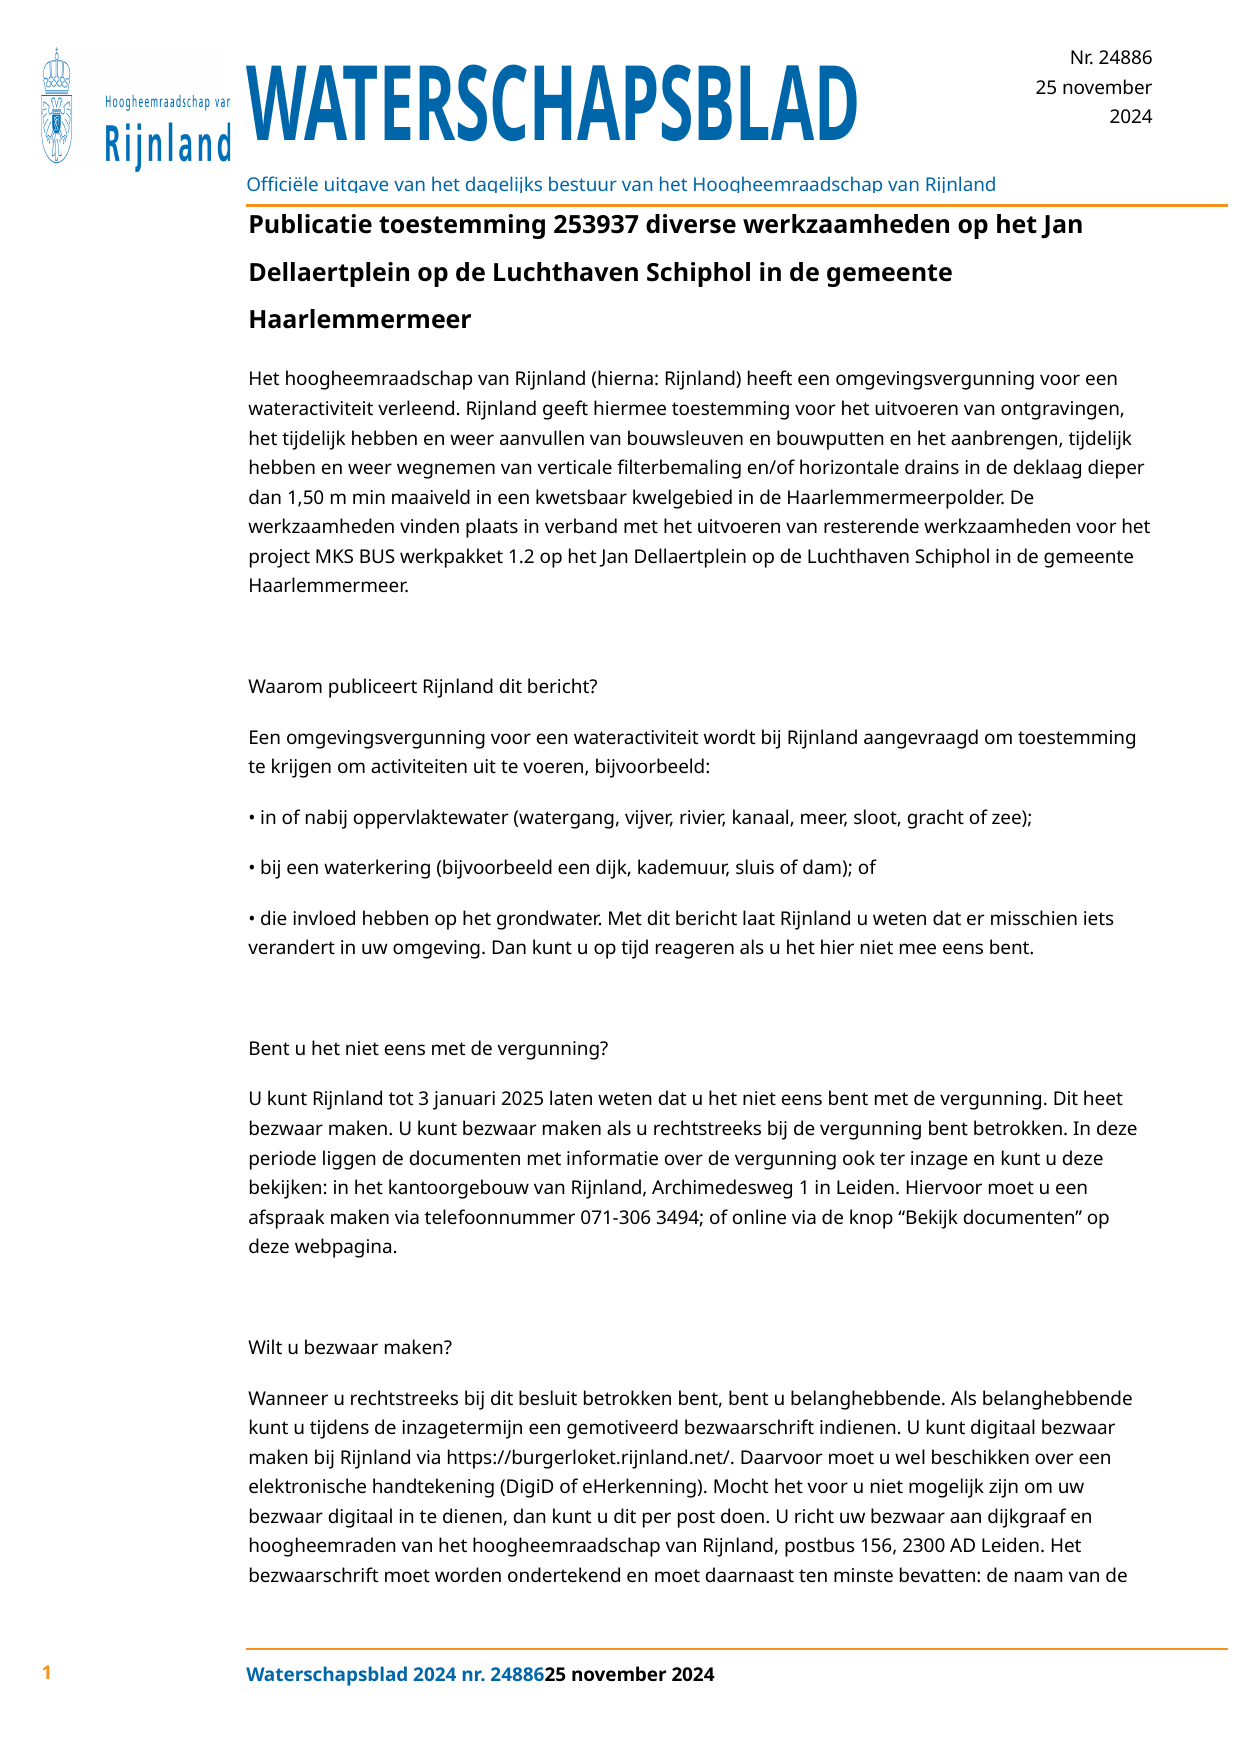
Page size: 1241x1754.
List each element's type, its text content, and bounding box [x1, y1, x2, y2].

text Wilt u bezwaar maken? [248, 1334, 1152, 1360]
text • die invloed hebben op het grondwater. Met dit bericht laat Rijnland u weten dat er misschien iets verandert in uw omgeving. Dan kunt u op tijd reageren als u het hier niet mee eens bent. [248, 905, 1152, 960]
picture [41, 47, 231, 172]
text • in of nabij oppervlaktewater (watergang, vijver, rivier, kanaal, meer, sloot, gracht of zee); [248, 804, 1152, 829]
text • bij een waterkering (bijvoorbeeld een dijk, kademuur, sluis of dam); of [248, 854, 1152, 880]
text U kunt Rijnland tot 3 januari 2025 laten weten dat u het niet eens bent met de vergunning. Dit heet bezwaar maken. U kunt bezwaar maken als u rechtstreeks bij de vergunning bent betrokken. In deze periode liggen de documenten met informatie over de vergunning ook ter inzage en kunt u deze bekijken: in het kantoorgebouw van Rijnland, Archimedesweg 1 in Leiden. Hiervoor moet u een afspraak maken via telefoonnummer 071-306 3494; of online via de knop “Bekijk documenten” op deze webpagina. [248, 1086, 1152, 1259]
text Wanneer u rechtstreeks bij dit besluit betrokken bent, bent u belanghebbende. Als belanghebbende kunt u tijdens de inzagetermijn een gemotiveerd bezwaarschrift indienen. U kunt digitaal bezwaar maken bij Rijnland via https://burgerloket.rijnland.net/. Daarvoor moet u wel beschikken over een elektronische handtekening (DigiD of eHerkenning). Mocht het voor u niet mogelijk zijn om uw bezwaar digitaal in te dienen, dan kunt u dit per post doen. U richt uw bezwaar aan dijkgraaf en hoogheemraden van het hoogheemraadschap van Rijnland, postbus 156, 2300 AD Leiden. Het bezwaarschrift moet worden ondertekend en moet daarnaast ten minste bevatten: de naam van de [248, 1385, 1152, 1588]
text Bent u het niet eens met de vergunning? [248, 1035, 1152, 1061]
text Waarom publiceert Rijnland dit bericht? [248, 673, 1152, 699]
text Een omgevingsvergunning voor een wateractiviteit wordt bij Rijnland aangevraagd om toestemming te krijgen om activiteiten uit te voeren, bijvoorbeeld: [248, 724, 1152, 779]
text Publicatie toestemming 253937 diverse werkzaamheden op het Jan Dellaertplein op de Luchthaven Schiphol in de gemeente Haarlemmermeer [248, 207, 1152, 336]
text Het hoogheemraadschap van Rijnland (hierna: Rijnland) heeft een omgevingsvergunning voor een wateractiviteit verleend. Rijnland geeft hiermee toestemming voor het uitvoeren van ontgravingen, het tijdelijk hebben en weer aanvullen van bouwsleuven en bouwputten en het aanbrengen, tijdelijk hebben en weer wegnemen van verticale filterbemaling en/of horizontale drains in de deklaag dieper dan 1,50 m min maaiveld in een kwetsbaar kwelgebied in de Haarlemmermeerpolder. De werkzaamheden vinden plaats in verband met het uitvoeren van resterende werkzaamheden voor het project MKS BUS werkpakket 1.2 op het Jan Dellaertplein op de Luchthaven Schiphol in de gemeente Haarlemmermeer. [248, 366, 1152, 598]
